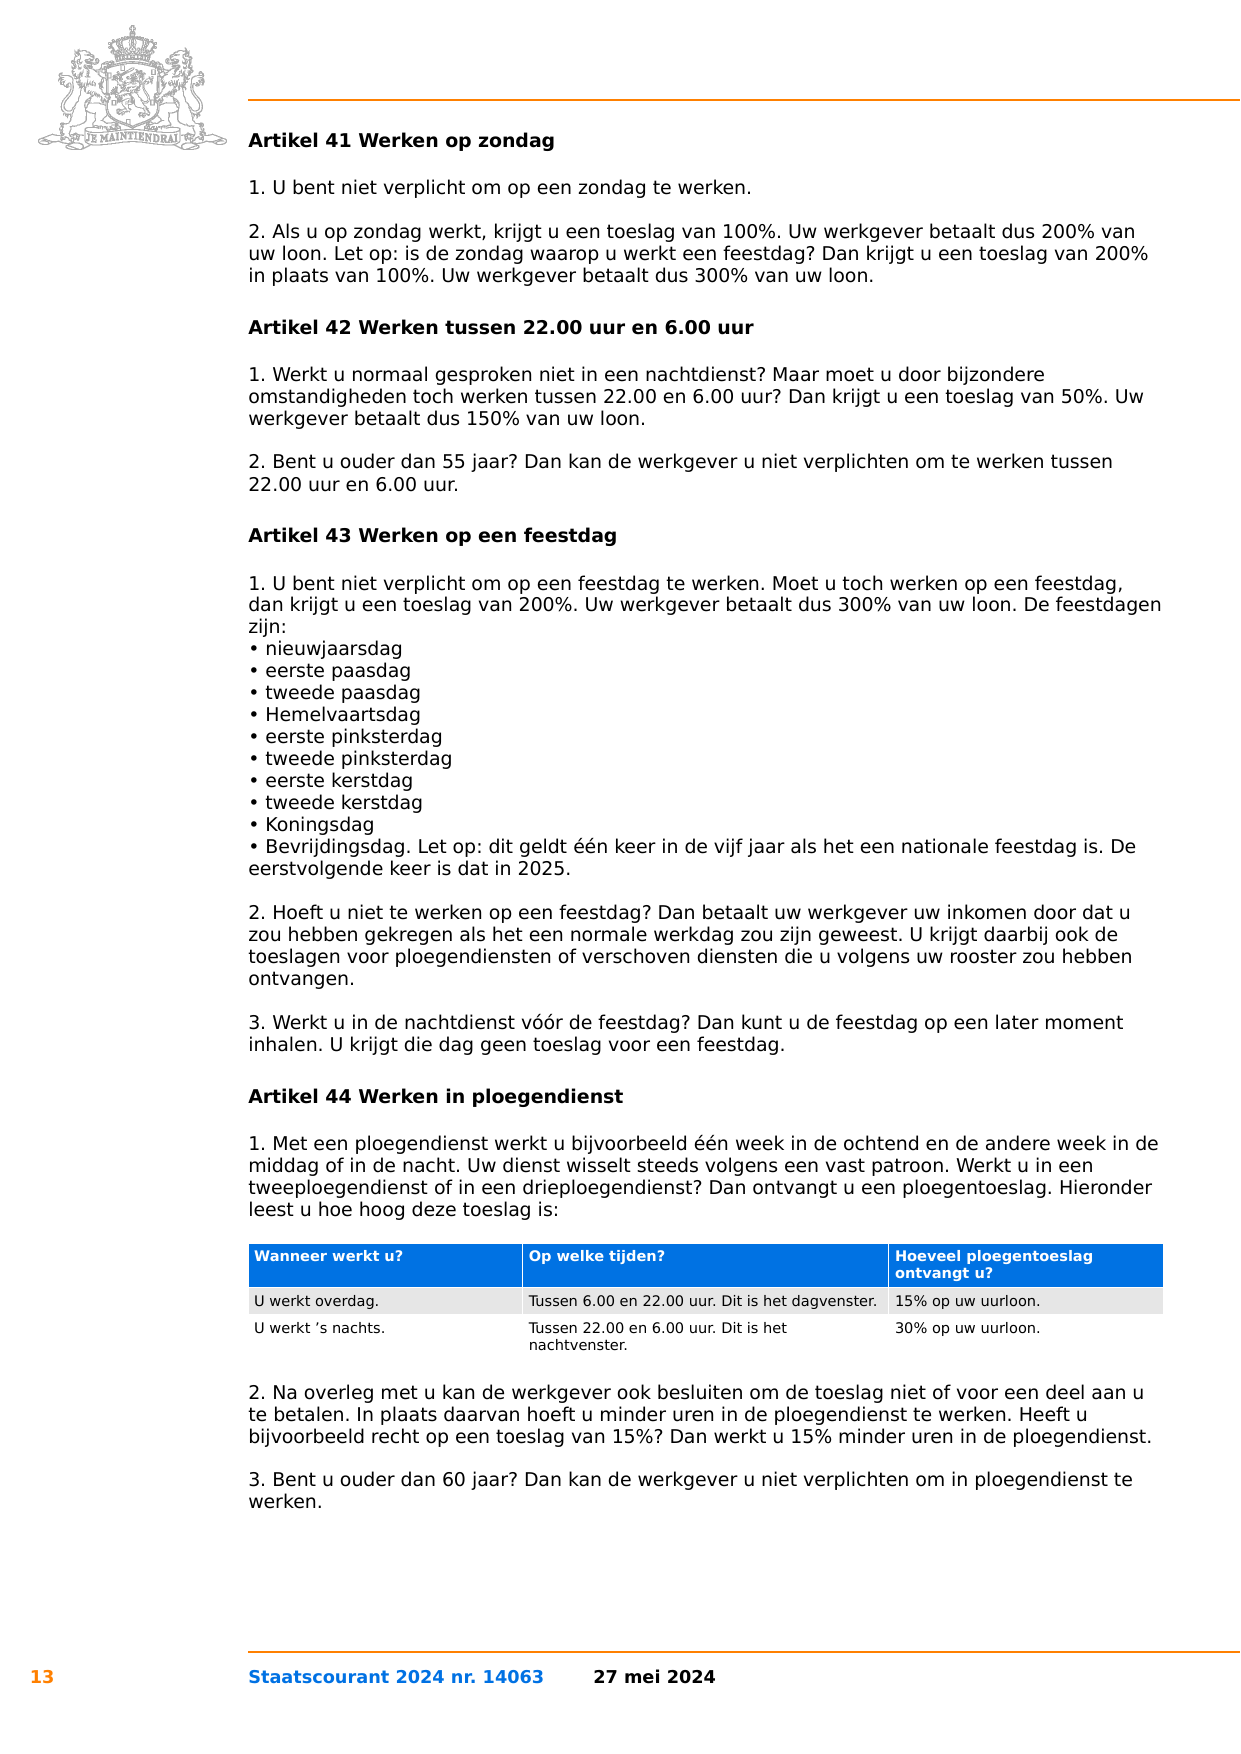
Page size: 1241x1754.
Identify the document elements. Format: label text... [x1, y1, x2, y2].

text 2. Als u op zondag werkt, krijgt u een toeslag van 100%. Uw werkgever betaalt dus 200% van uw loon. Let op: is de zondag waarop u werkt een feestdag? Dan krijgt u een toeslag van 200% in plaats van 100%. Uw werkgever betaalt dus 300% van uw loon. [248, 221, 1163, 287]
text • eerste pinksterdag [248, 726, 1163, 748]
picture [38, 25, 227, 150]
text • Hemelvaartsdag [248, 704, 1163, 726]
text 3. Bent u ouder dan 60 jaar? Dan kan de werkgever u niet verplichten om in ploegendienst te werken. [248, 1469, 1163, 1513]
text 2. Hoeft u niet te werken op een feestdag? Dan betaalt uw werkgever uw inkomen door dat u zou hebben gekregen als het een normale werkdag zou zijn geweest. U krijgt daarbij ook de toeslagen voor ploegendiensten of verschoven diensten die u volgens uw rooster zou hebben ontvangen. [248, 902, 1163, 990]
text 1. Werkt u normaal gesproken niet in een nachtdienst? Maar moet u door bijzondere omstandigheden toch werken tussen 22.00 en 6.00 uur? Dan krijgt u een toeslag van 50%. Uw werkgever betaalt dus 150% van uw loon. [248, 364, 1163, 429]
text 1. Met een ploegendienst werkt u bijvoorbeeld één week in de ochtend en de andere week in de middag of in de nacht. Uw dienst wisselt steeds volgens een vast patroon. Werkt u in een tweeploegendienst of in een drieploegendienst? Dan ontvangt u een ploegentoeslag. Hieronder leest u hoe hoog deze toeslag is: [248, 1133, 1163, 1221]
text 2. Bent u ouder dan 55 jaar? Dan kan de werkgever u niet verplichten om te werken tussen 22.00 uur en 6.00 uur. [248, 451, 1163, 495]
table_cell 30% op uw uurloon. [889, 1315, 1163, 1359]
table_cell U werkt overdag. [249, 1288, 522, 1314]
subtitle Artikel 41 Werken op zondag [248, 130, 1163, 152]
text • Koningsdag [248, 814, 1163, 836]
text • nieuwjaarsdag [248, 638, 1163, 660]
text 1. U bent niet verplicht om op een zondag te werken. [248, 177, 1163, 199]
table_cell Tussen 22.00 en 6.00 uur. Dit is het nachtvenster. [523, 1315, 888, 1359]
text • eerste paasdag [248, 660, 1163, 682]
text • eerste kerstdag [248, 770, 1163, 792]
subtitle Artikel 42 Werken tussen 22.00 uur en 6.00 uur [248, 317, 1163, 339]
text 1. U bent niet verplicht om op een feestdag te werken. Moet u toch werken op een feestdag, dan krijgt u een toeslag van 200%. Uw werkgever betaalt dus 300% van uw loon. De feestdagen zijn: [248, 572, 1163, 638]
table_cell U werkt ’s nachts. [249, 1315, 522, 1359]
table_header Hoeveel ploegentoeslag ontvangt u? [889, 1244, 1163, 1287]
text 2. Na overleg met u kan de werkgever ook besluiten om de toeslag niet of voor een deel aan u te betalen. In plaats daarvan hoeft u minder uren in de ploegendienst te werken. Heeft u bijvoorbeeld recht op een toeslag van 15%? Dan werkt u 15% minder uren in de ploegendienst. [248, 1382, 1163, 1447]
text • Bevrijdingsdag. Let op: dit geldt één keer in de vijf jaar als het een nationale feestdag is. De eerstvolgende keer is dat in 2025. [248, 836, 1163, 880]
table_cell Tussen 6.00 en 22.00 uur. Dit is het dagvenster. [523, 1288, 888, 1314]
text 3. Werkt u in de nachtdienst vóór de feestdag? Dan kunt u de feestdag op een later moment inhalen. U krijgt die dag geen toeslag voor een feestdag. [248, 1012, 1163, 1056]
table_cell 15% op uw uurloon. [889, 1288, 1163, 1314]
table_header Wanneer werkt u? [249, 1244, 522, 1287]
subtitle Artikel 43 Werken op een feestdag [248, 525, 1163, 547]
text • tweede pinksterdag [248, 748, 1163, 770]
table_header Op welke tijden? [523, 1244, 888, 1287]
text • tweede paasdag [248, 682, 1163, 704]
subtitle Artikel 44 Werken in ploegendienst [248, 1086, 1163, 1108]
text • tweede kerstdag [248, 792, 1163, 814]
